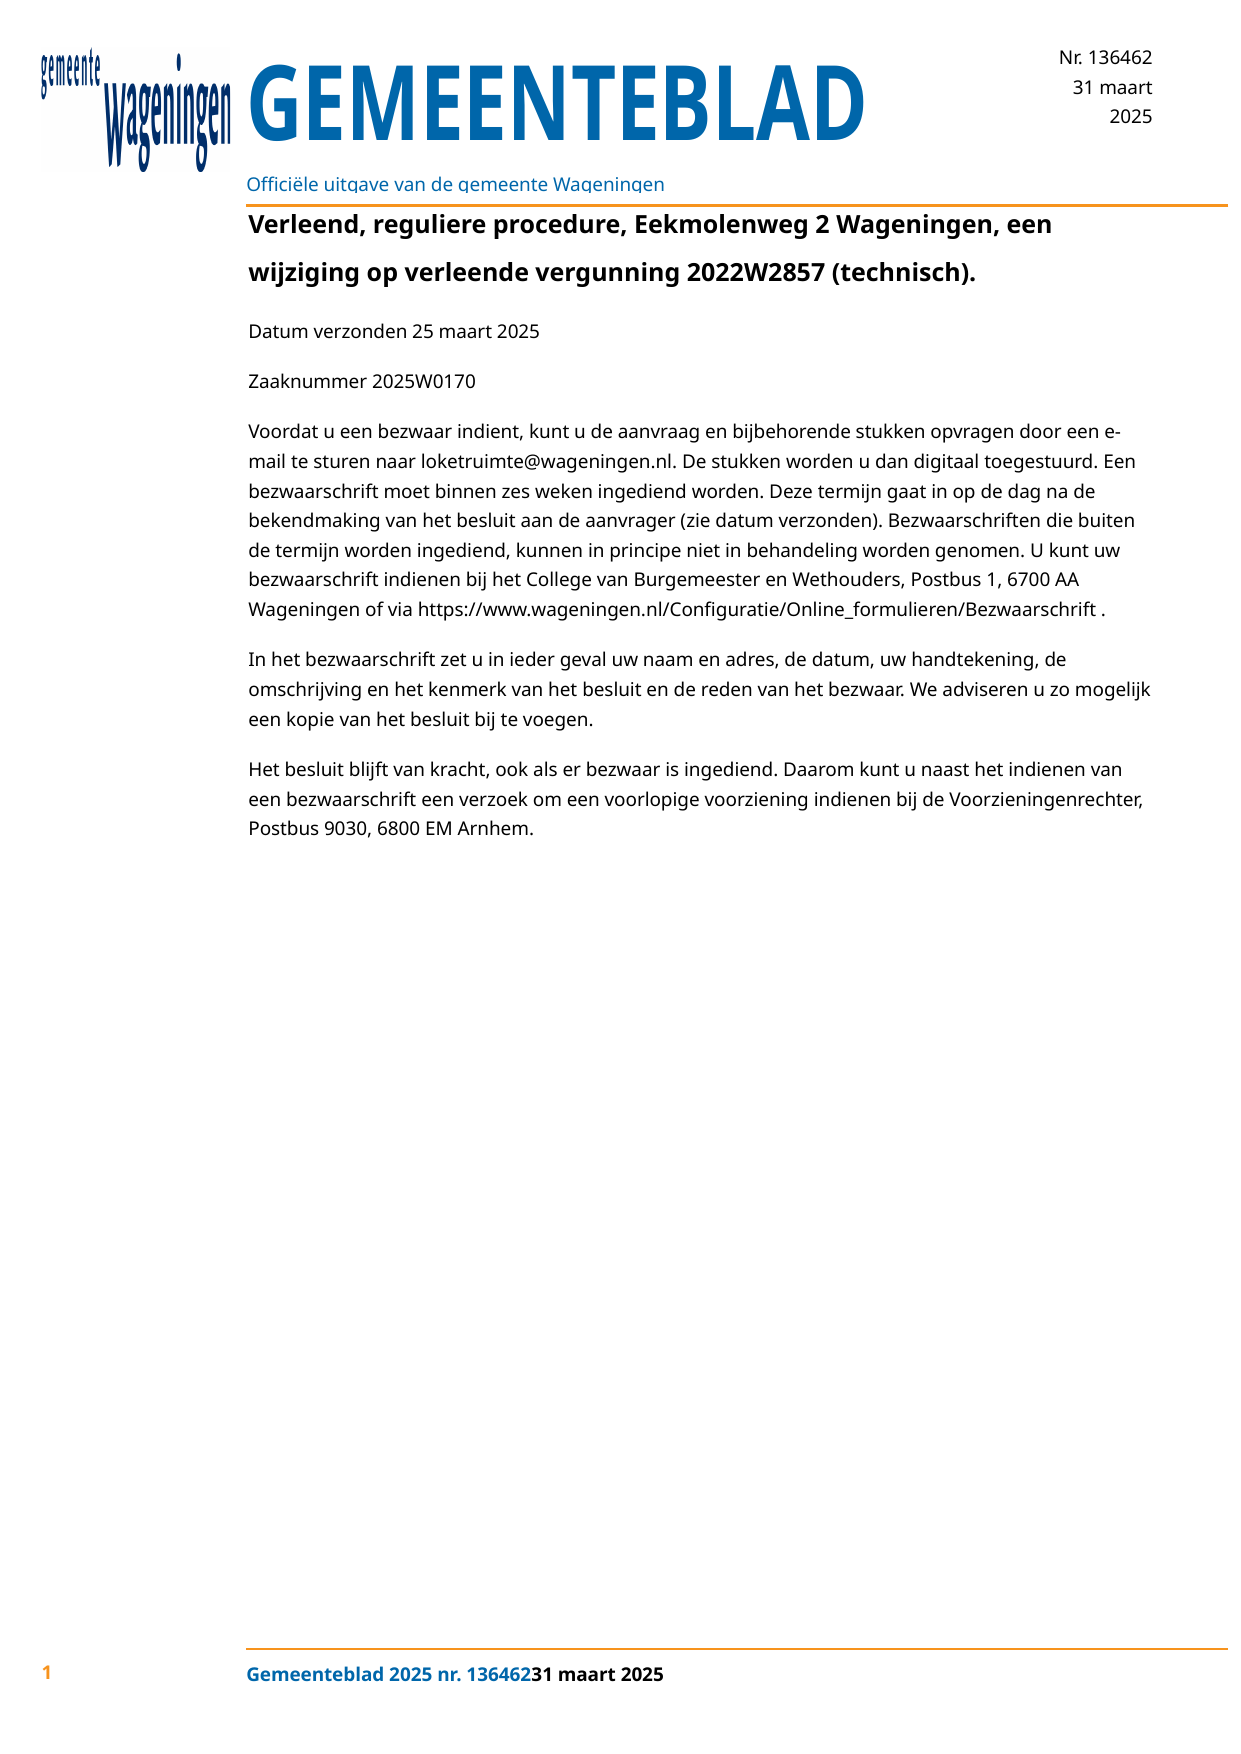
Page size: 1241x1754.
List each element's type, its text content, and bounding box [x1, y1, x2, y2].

text Datum verzonden 25 maart 2025 [248, 318, 1152, 344]
text In het bezwaarschrift zet u in ieder geval uw naam en adres, de datum, uw handtekening, de omschrijving en het kenmerk van het besluit en de reden van het bezwaar. We adviseren u zo mogelijk een kopie van het besluit bij te voegen. [248, 647, 1152, 732]
text Verleend, reguliere procedure, Eekmolenweg 2 Wageningen, een wijziging op verleende vergunning 2022W2857 (technisch). [248, 207, 1152, 288]
picture [41, 47, 231, 172]
text Voordat u een bezwaar indient, kunt u de aanvraag en bijbehorende stukken opvragen door een e-mail te sturen naar loketruimte@wageningen.nl. De stukken worden u dan digitaal toegestuurd. Een bezwaarschrift moet binnen zes weken ingediend worden. Deze termijn gaat in op de dag na de bekendmaking van het besluit aan de aanvrager (zie datum verzonden). Bezwaarschriften die buiten de termijn worden ingediend, kunnen in principe niet in behandeling worden genomen. U kunt uw bezwaarschrift indienen bij het College van Burgemeester en Wethouders, Postbus 1, 6700 AA Wageningen of via https://www.wageningen.nl/Configuratie/Online_formulieren/Bezwaarschrift . [248, 419, 1152, 622]
text Zaaknummer 2025W0170 [248, 368, 1152, 394]
text Het besluit blijft van kracht, ook als er bezwaar is ingediend. Daarom kunt u naast het indienen van een bezwaarschrift een verzoek om een voorlopige voorziening indienen bij de Voorzieningenrechter, Postbus 9030, 6800 EM Arnhem. [248, 756, 1152, 841]
